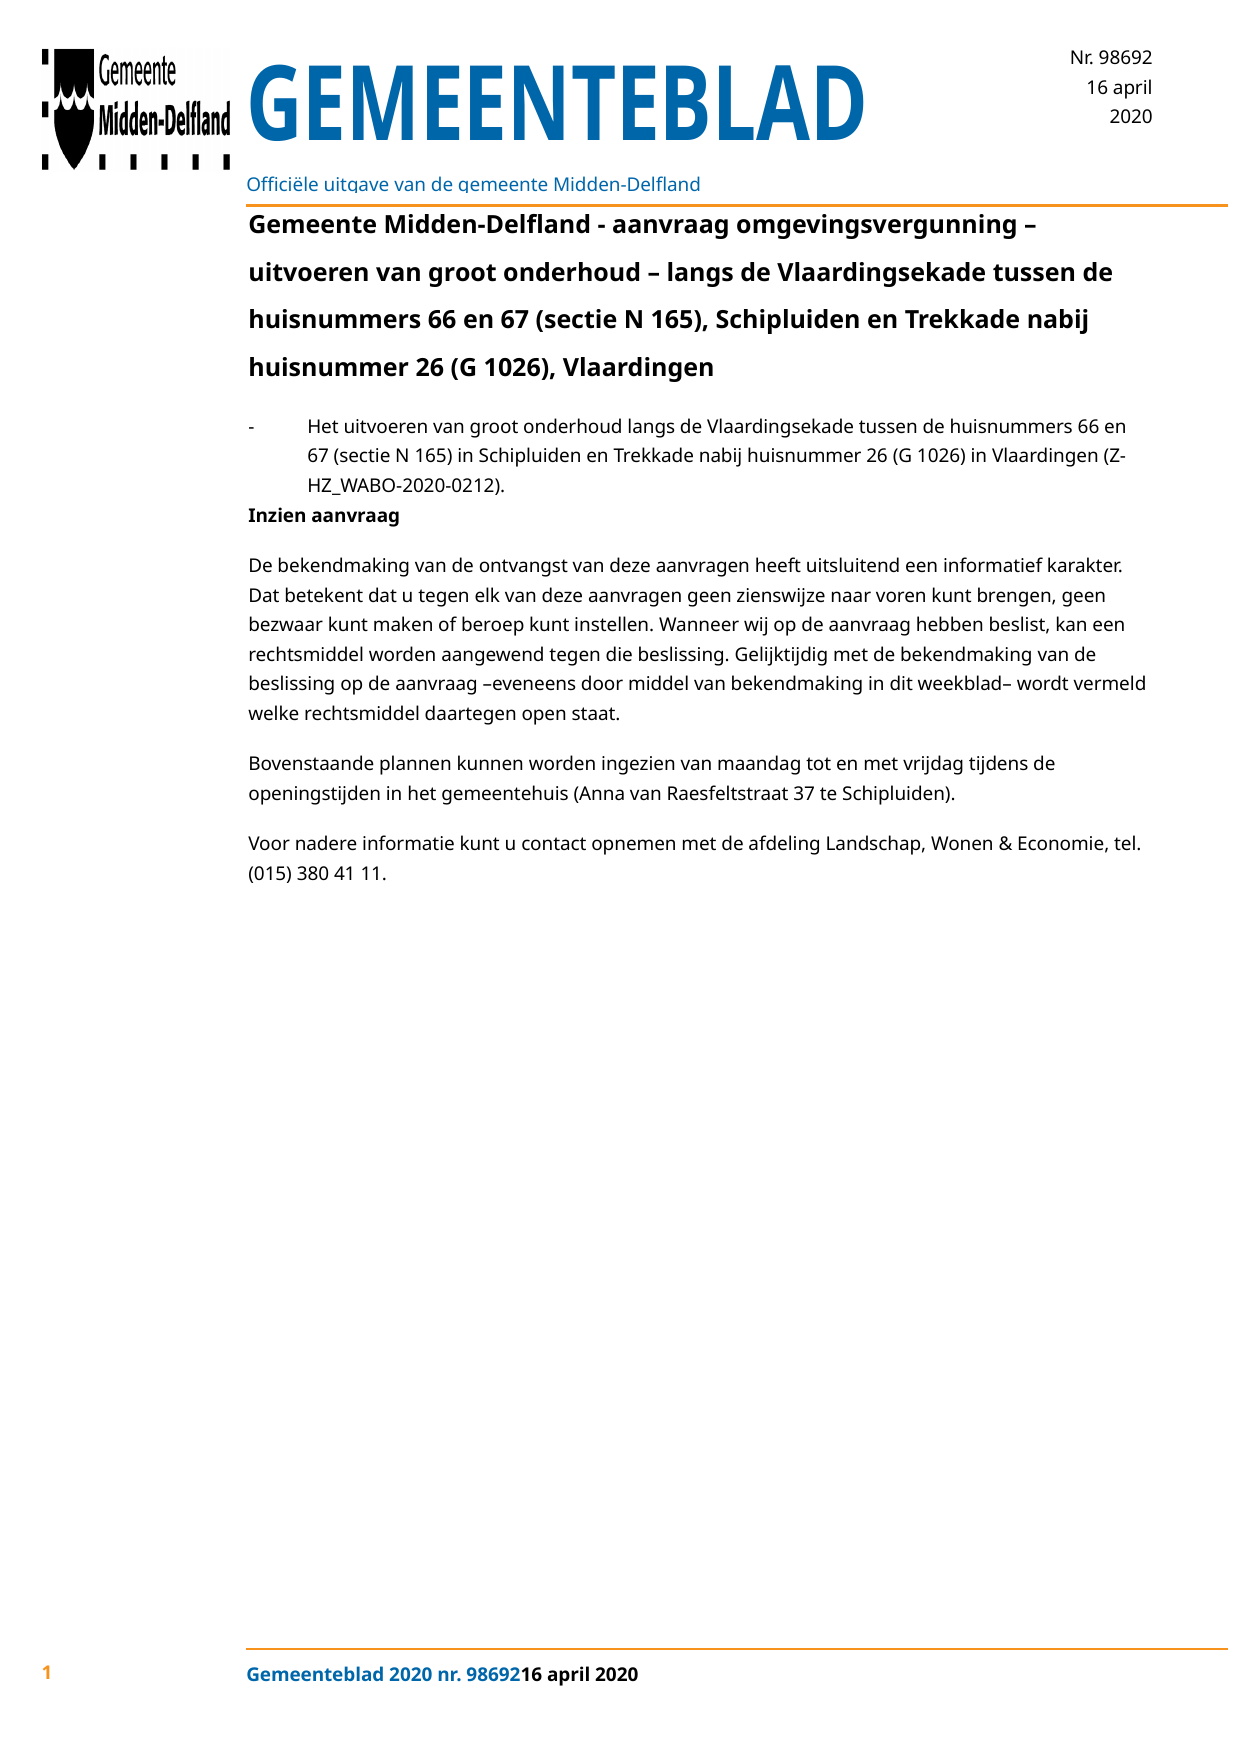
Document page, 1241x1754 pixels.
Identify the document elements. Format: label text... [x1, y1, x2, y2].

text Gemeente Midden-Delfland - aanvraag omgevingsvergunning – uitvoeren van groot onderhoud – langs de Vlaardingsekade tussen de huisnummers 66 en 67 (sectie N 165), Schipluiden en Trekkade nabij huisnummer 26 (G 1026), Vlaardingen [248, 207, 1152, 384]
text Bovenstaande plannen kunnen worden ingezien van maandag tot en met vrijdag tijdens de openingstijden in het gemeentehuis (Anna van Raesfeltstraat 37 te Schipluiden). [248, 751, 1152, 806]
text De bekendmaking van de ontvangst van deze aanvragen heeft uitsluitend een informatief karakter. Dat betekent dat u tegen elk van deze aanvragen geen zienswijze naar voren kunt brengen, geen bezwaar kunt maken of beroep kunt instellen. Wanneer wij op de aanvraag hebben beslist, kan een rechtsmiddel worden aangewend tegen die beslissing. Gelijktijdig met de bekendmaking van de beslissing op de aanvraag –eveneens door middel van bekendmaking in dit weekblad– wordt vermeld welke rechtsmiddel daartegen open staat. [248, 552, 1152, 726]
text Inzien aanvraag [248, 502, 1152, 528]
picture [41, 47, 231, 172]
list Het uitvoeren van groot onderhoud langs de Vlaardingsekade tussen de huisnummers 66 en 67 (sectie N 165) in Schipluiden en Trekkade nabij huisnummer 26 (G 1026) in Vlaardingen (Z-HZ_WABO-2020-0212). [248, 413, 1152, 498]
text Voor nadere informatie kunt u contact opnemen met de afdeling Landschap, Wonen & Economie, tel. (015) 380 41 11. [248, 831, 1152, 886]
